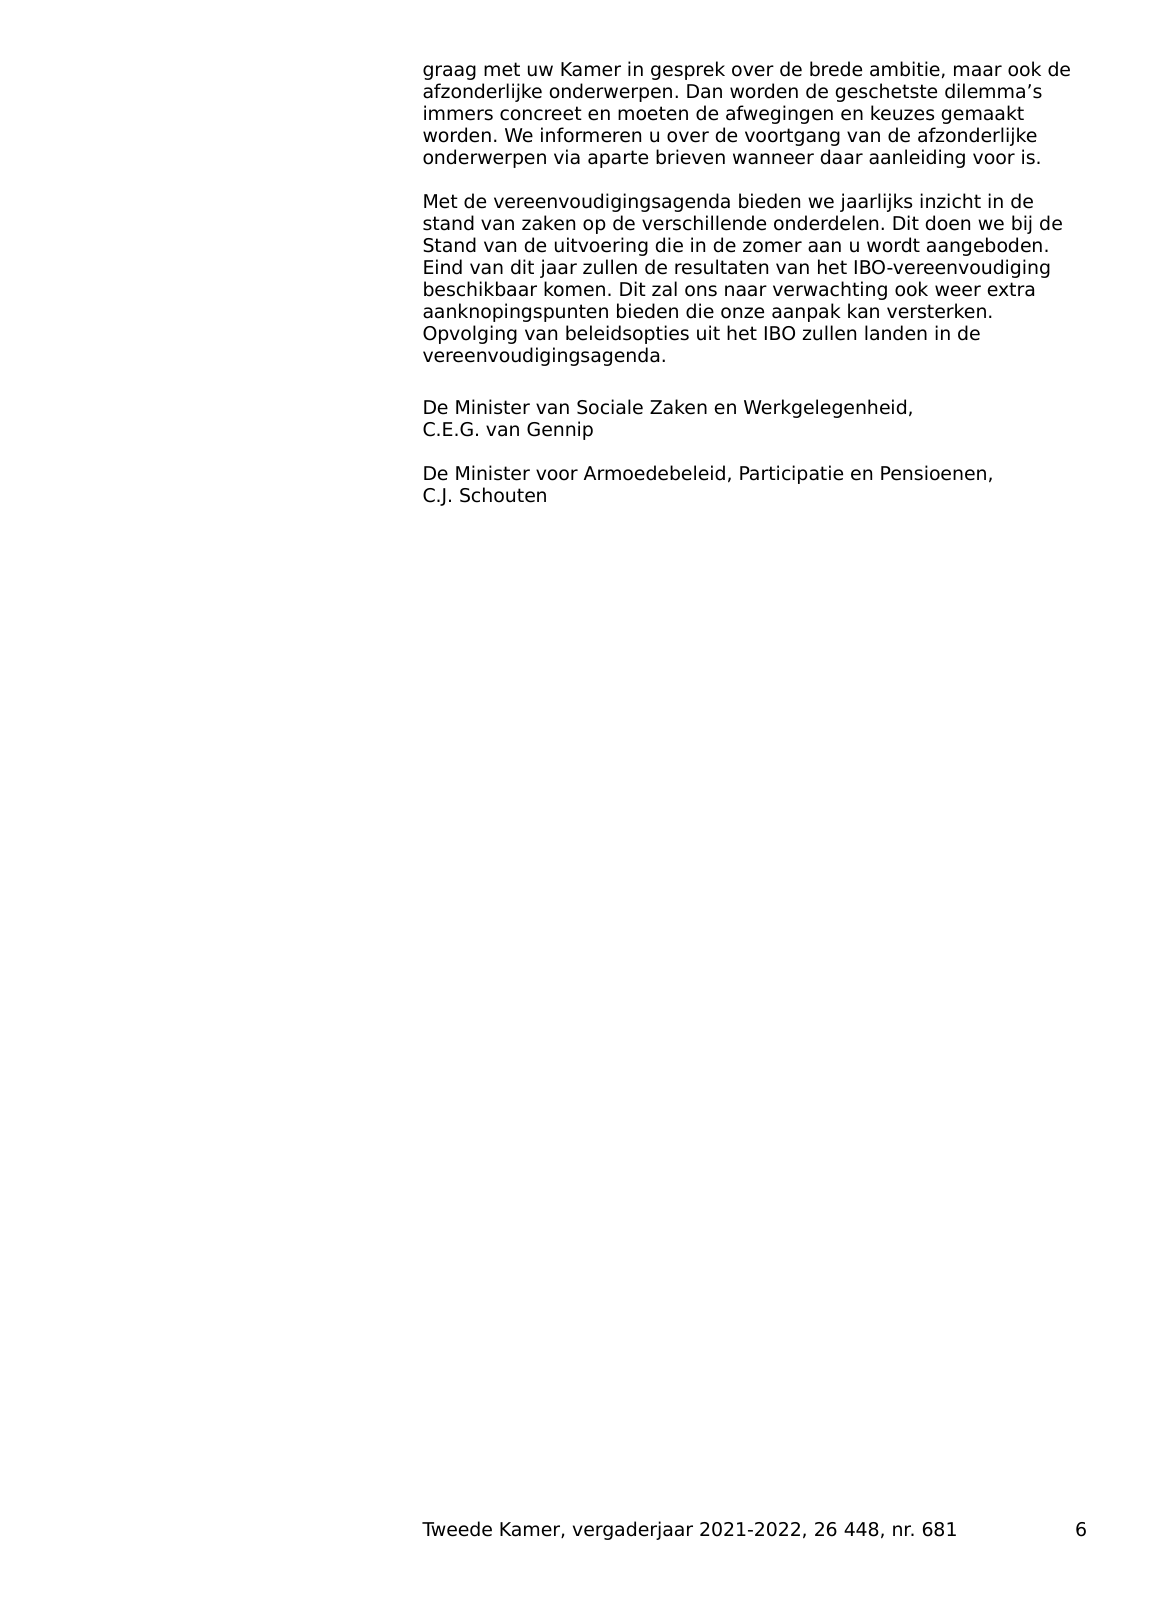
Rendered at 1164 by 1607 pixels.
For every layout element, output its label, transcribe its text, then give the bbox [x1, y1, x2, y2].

text De Minister voor Armoedebeleid, Participatie en Pensioenen, C.J. Schouten [422, 463, 1087, 507]
text graag met uw Kamer in gesprek over de brede ambitie, maar ook de afzonderlijke onderwerpen. Dan worden de geschetste dilemma’s immers concreet en moeten de afwegingen en keuzes gemaakt worden. We informeren u over de voortgang van de afzonderlijke onderwerpen via aparte brieven wanneer daar aanleiding voor is. [422, 59, 1087, 169]
text Met de vereenvoudigingsagenda bieden we jaarlijks inzicht in de stand van zaken op de verschillende onderdelen. Dit doen we bij de Stand van de uitvoering die in de zomer aan u wordt aangeboden. Eind van dit jaar zullen de resultaten van het IBO-vereenvoudiging beschikbaar komen. Dit zal ons naar verwachting ook weer extra aanknopingspunten bieden die onze aanpak kan versterken. Opvolging van beleidsopties uit het IBO zullen landen in de vereenvoudigingsagenda. [422, 191, 1087, 367]
text De Minister van Sociale Zaken en Werkgelegenheid, C.E.G. van Gennip [422, 397, 1087, 441]
